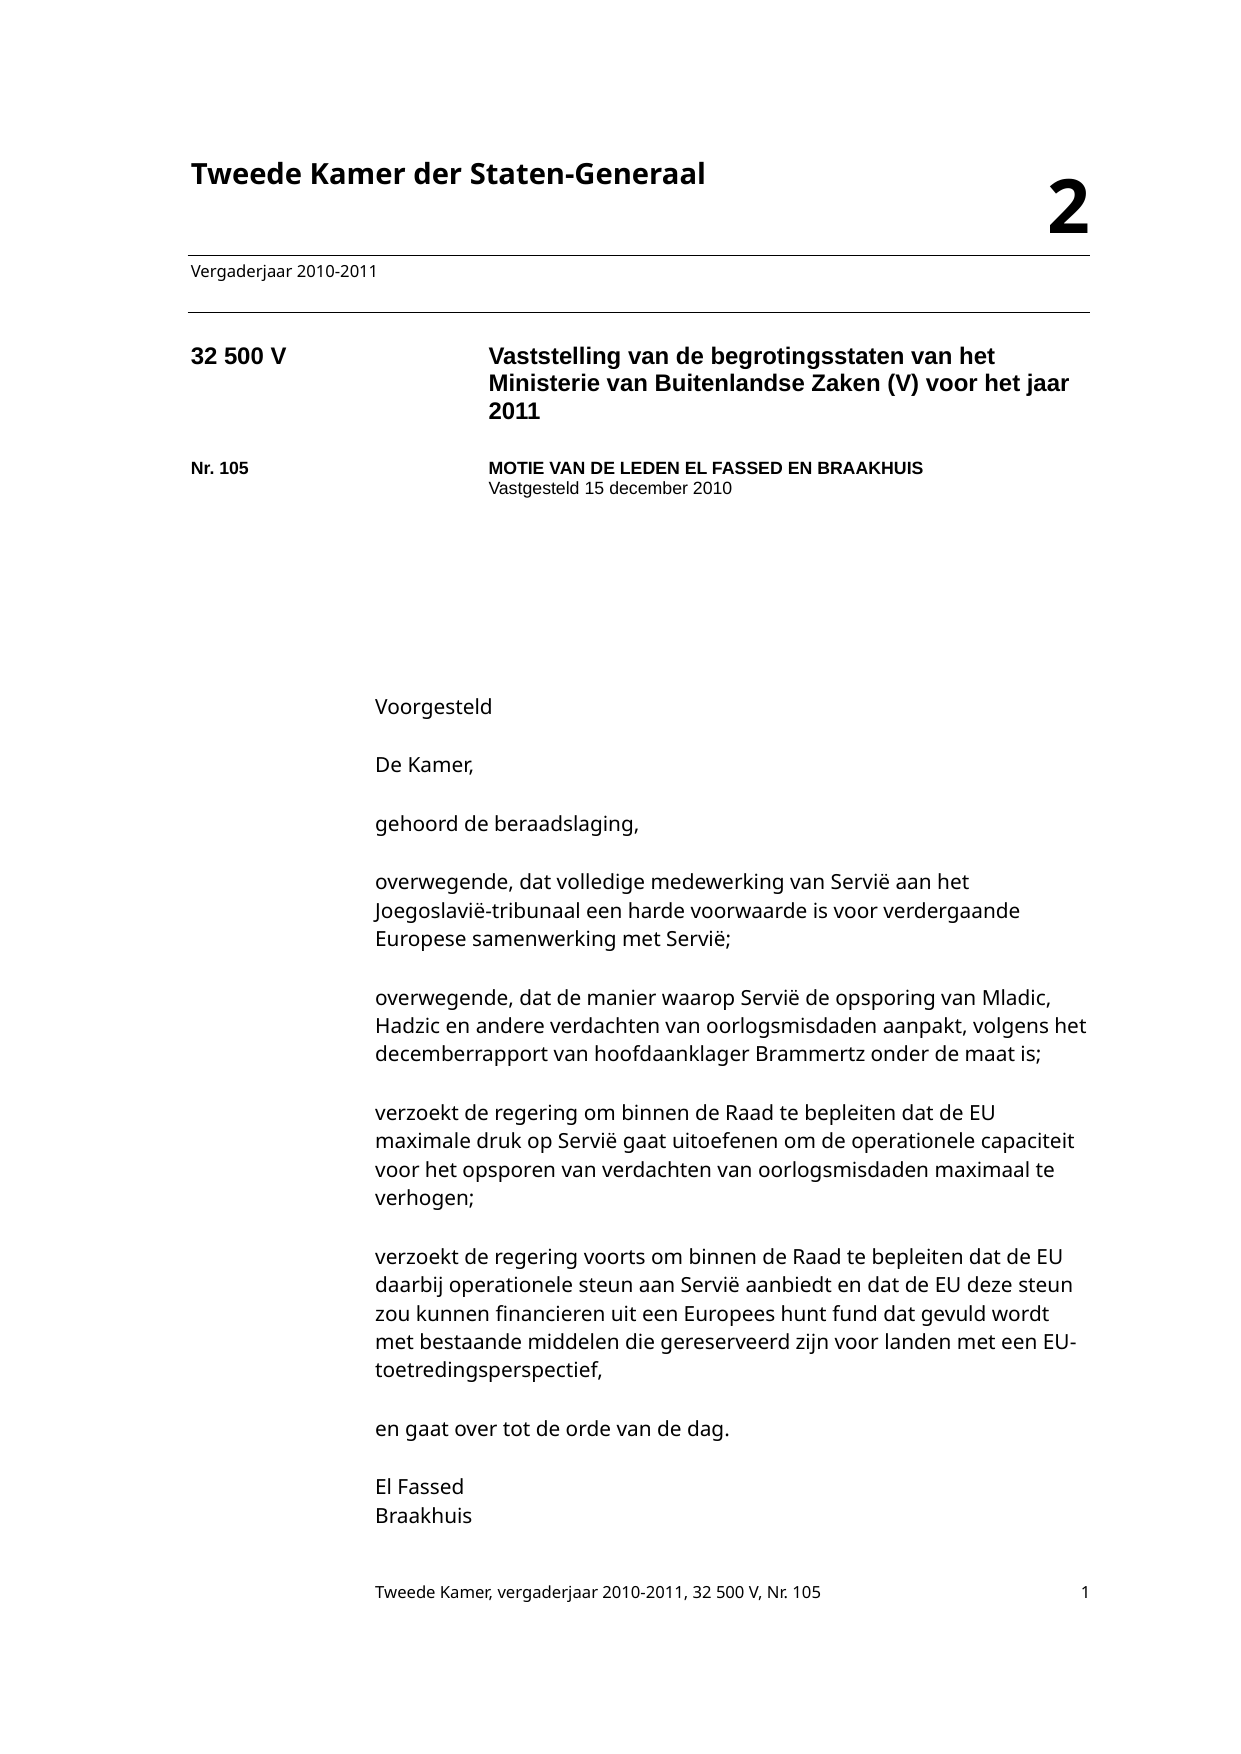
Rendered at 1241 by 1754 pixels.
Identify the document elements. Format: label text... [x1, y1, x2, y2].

table_cell Nr. 105 [188, 455, 485, 573]
table_cell Vaststelling van de begrotingsstaten van het Ministerie van Buitenlandse Zaken (V) voor het jaar 2011 [485, 339, 1090, 454]
text overwegende, dat de manier waarop Servië de opsporing van Mladic, Hadzic en andere verdachten van oorlogsmisdaden aanpakt, volgens het decemberrapport van hoofdaanklager Brammertz onder de maat is; [375, 983, 1090, 1068]
text El Fassed [375, 1472, 1090, 1501]
table_cell MOTIE VAN DE LEDEN EL FASSED EN BRAAKHUIS Vastgesteld 15 december 2010 [485, 455, 1090, 573]
text De Kamer, [375, 751, 1090, 779]
text gehoord de beraadslaging, [375, 809, 1090, 837]
table_cell Vergaderjaar 2010-2011 [188, 256, 485, 312]
text verzoekt de regering om binnen de Raad te bepleiten dat de EU maximale druk op Servië gaat uitoefenen om de operationele capaciteit voor het opsporen van verdachten van oorlogsmisdaden maximaal te verhogen; [375, 1098, 1090, 1212]
table_cell [188, 313, 485, 339]
table_cell 32 500 V [188, 339, 485, 454]
table_header 2 [910, 150, 1090, 255]
table_header Tweede Kamer der Staten-Generaal [188, 150, 909, 255]
text verzoekt de regering voorts om binnen de Raad te bepleiten dat de EU daarbij operationele steun aan Servië aanbiedt en dat de EU deze steun zou kunnen financieren uit een Europees hunt fund dat gevuld wordt met bestaande middelen die gereserveerd zijn voor landen met een EU-toetredingsperspectief, [375, 1242, 1090, 1384]
text overwegende, dat volledige medewerking van Servië aan het Joegoslavië-tribunaal een harde voorwaarde is voor verdergaande Europese samenwerking met Servië; [375, 867, 1090, 953]
text Braakhuis [375, 1501, 1090, 1529]
text en gaat over tot de orde van de dag. [375, 1414, 1090, 1442]
table_cell [485, 256, 1090, 312]
text Voorgesteld [375, 692, 1090, 721]
table_cell [485, 313, 1090, 339]
